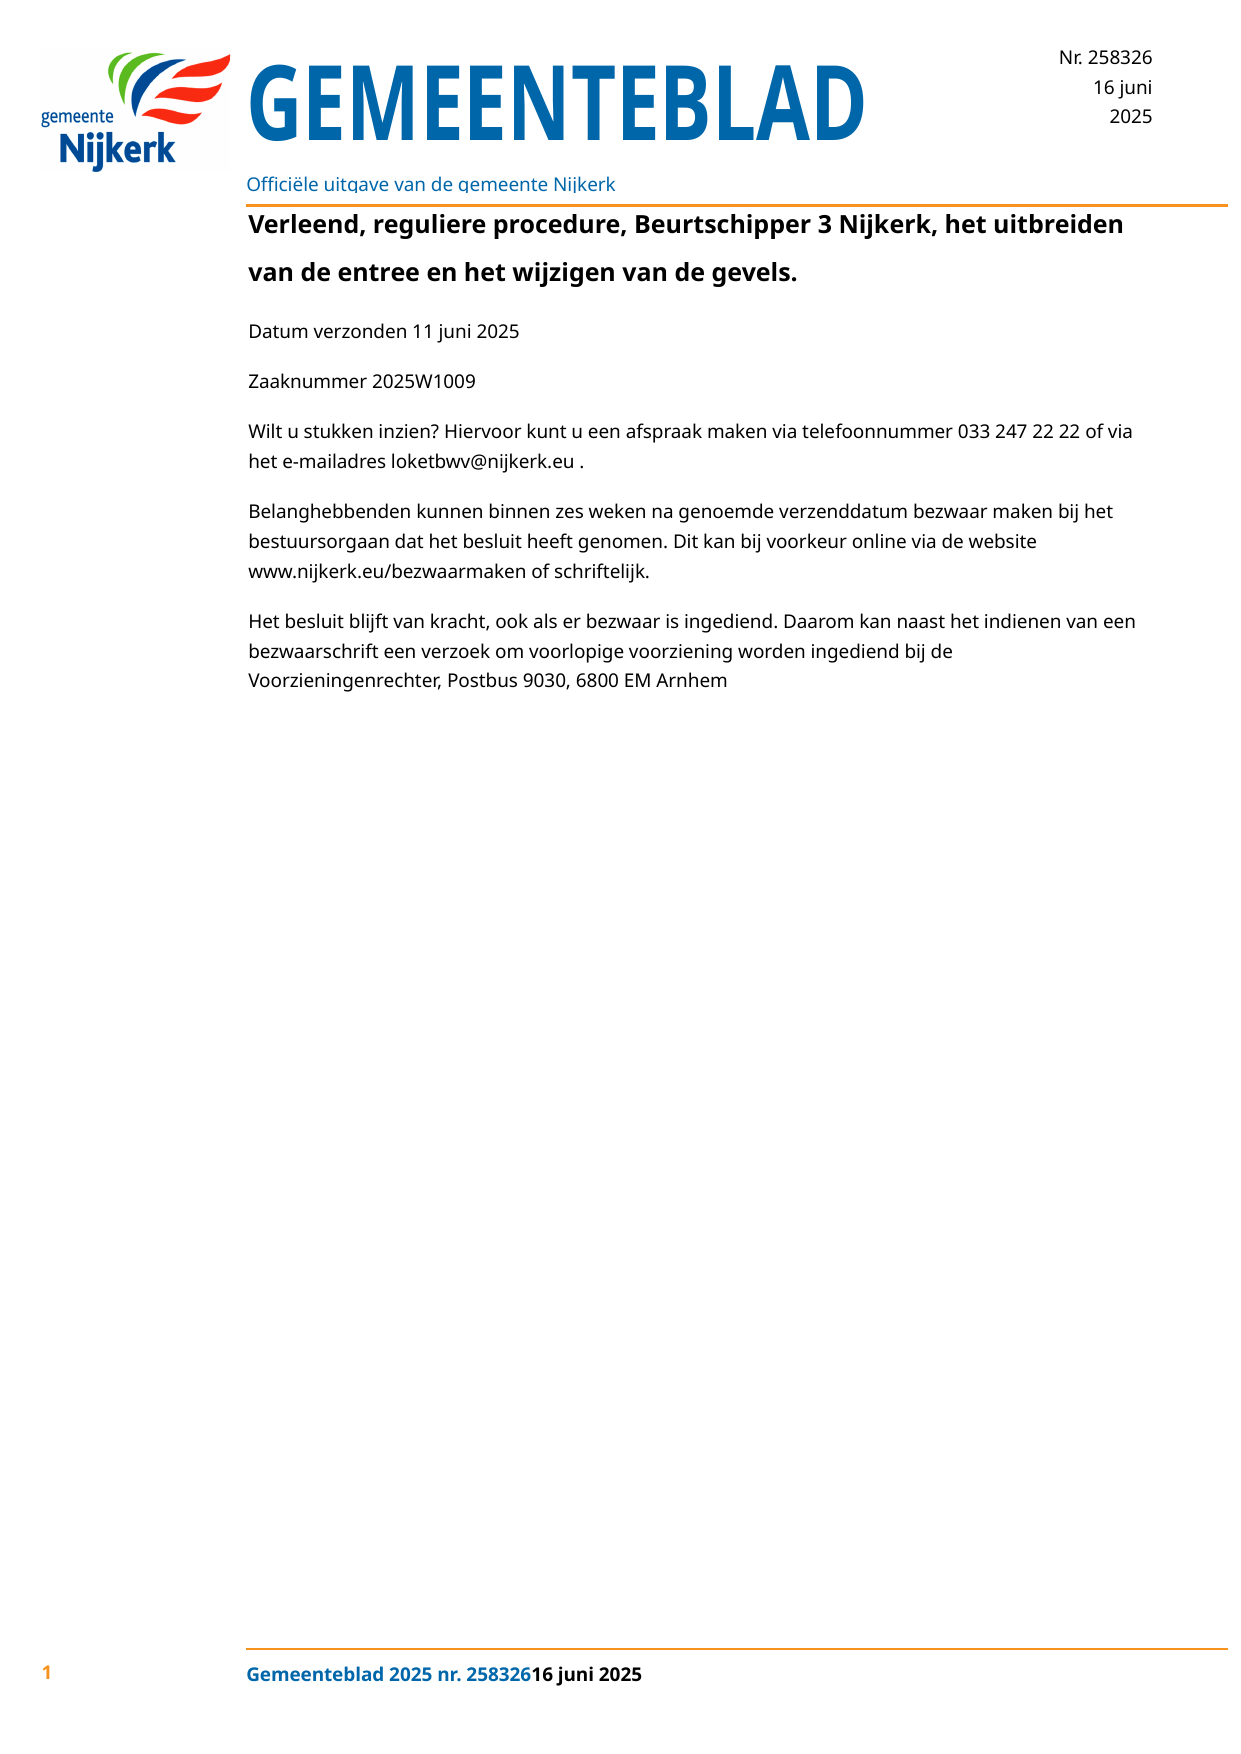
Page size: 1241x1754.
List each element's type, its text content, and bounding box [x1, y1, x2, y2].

text Datum verzonden 11 juni 2025 [248, 318, 1152, 344]
text Zaaknummer 2025W1009 [248, 368, 1152, 394]
text Verleend, reguliere procedure, Beurtschipper 3 Nijkerk, het uitbreiden van de entree en het wijzigen van de gevels. [248, 207, 1152, 288]
text Wilt u stukken inzien? Hiervoor kunt u een afspraak maken via telefoonnummer 033 247 22 22 of via het e-mailadres loketbwv@nijkerk.eu . [248, 419, 1152, 474]
picture [41, 47, 231, 172]
text Het besluit blijft van kracht, ook als er bezwaar is ingediend. Daarom kan naast het indienen van een bezwaarschrift een verzoek om voorlopige voorziening worden ingediend bij de Voorzieningenrechter, Postbus 9030, 6800 EM Arnhem [248, 608, 1152, 693]
text Belanghebbenden kunnen binnen zes weken na genoemde verzenddatum bezwaar maken bij het bestuursorgaan dat het besluit heeft genomen. Dit kan bij voorkeur online via de website www.nijkerk.eu/bezwaarmaken of schriftelijk. [248, 499, 1152, 584]
